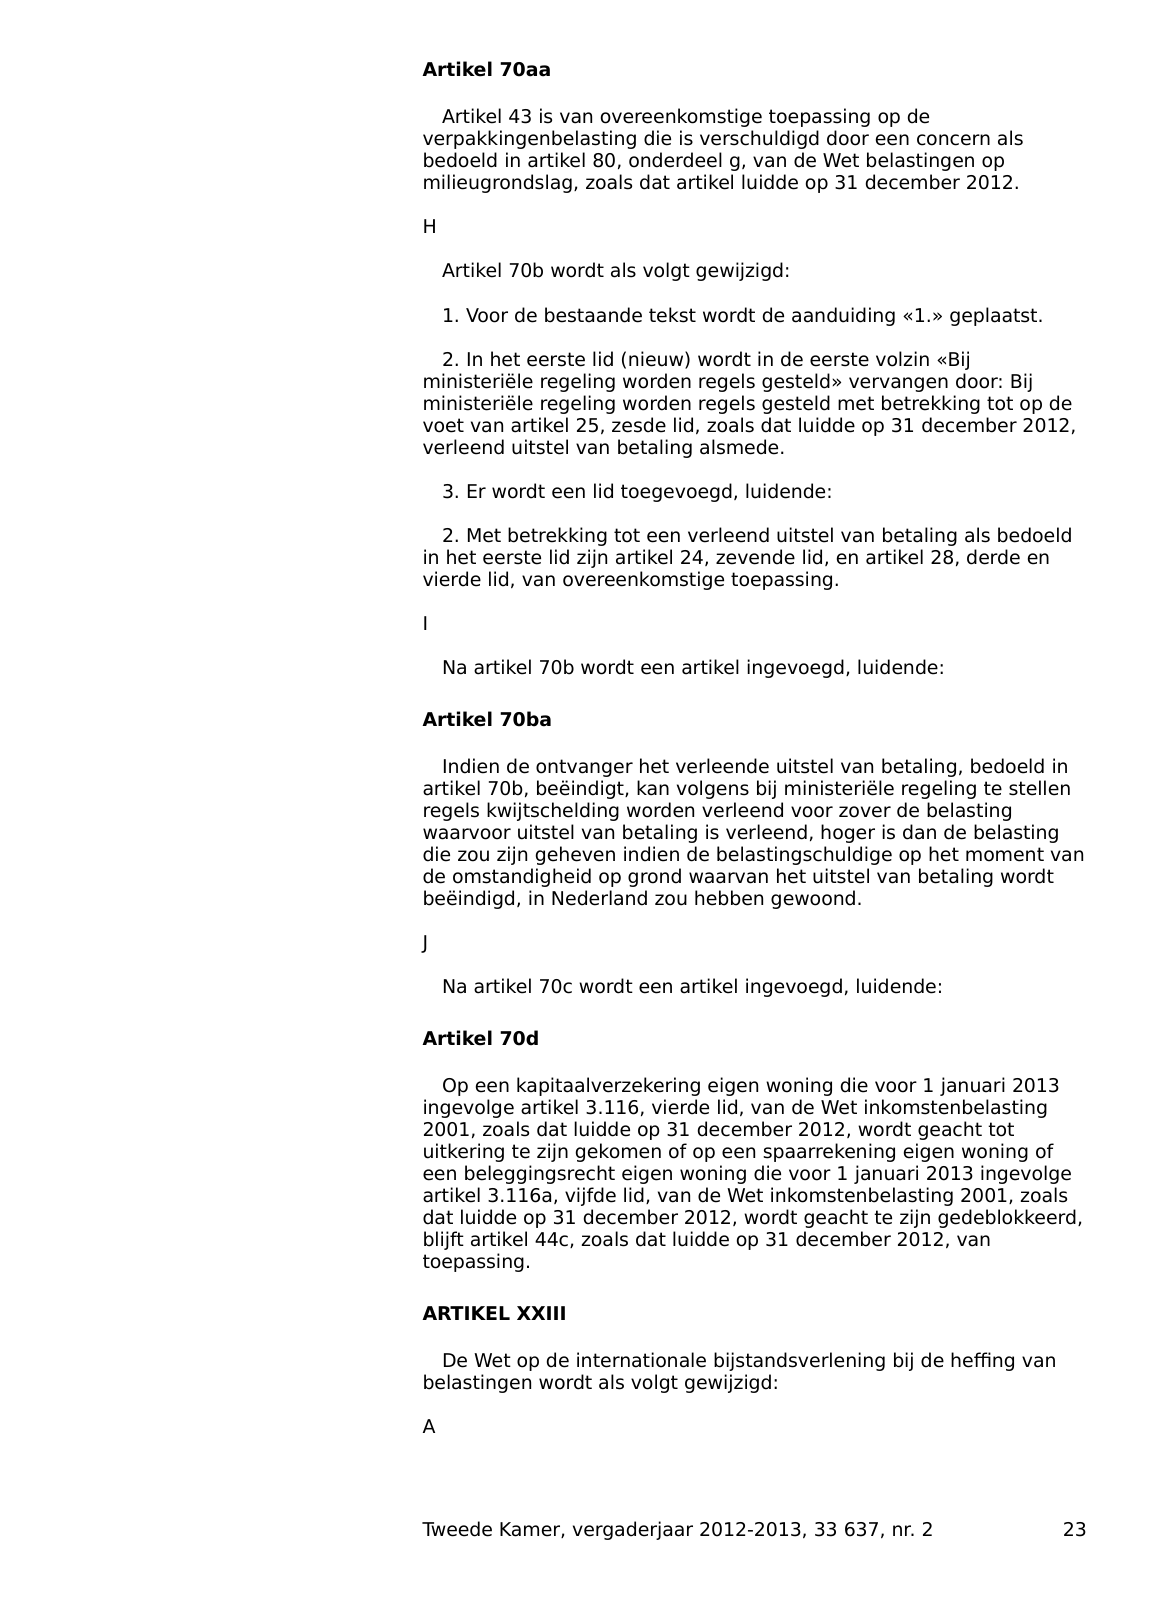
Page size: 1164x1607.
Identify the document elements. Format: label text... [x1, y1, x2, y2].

text Artikel 43 is van overeenkomstige toepassing op de verpakkingenbelasting die is verschuldigd door een concern als bedoeld in artikel 80, onderdeel g, van de Wet belastingen op milieugrondslag, zoals dat artikel luidde op 31 december 2012. [422, 106, 1087, 194]
text 3. Er wordt een lid toegevoegd, luidende: [422, 481, 1087, 503]
subtitle ARTIKEL XXIII [422, 1303, 1087, 1325]
text Artikel 70b wordt als volgt gewijzigd: [422, 260, 1087, 282]
subtitle Artikel 70aa [422, 59, 1087, 81]
subtitle Artikel 70ba [422, 709, 1087, 731]
text Op een kapitaalverzekering eigen woning die voor 1 januari 2013 ingevolge artikel 3.116, vierde lid, van de Wet inkomstenbelasting 2001, zoals dat luidde op 31 december 2012, wordt geacht tot uitkering te zijn gekomen of op een spaarrekening eigen woning of een beleggingsrecht eigen woning die voor 1 januari 2013 ingevolge artikel 3.116a, vijfde lid, van de Wet inkomstenbelasting 2001, zoals dat luidde op 31 december 2012, wordt geacht te zijn gedeblokkeerd, blijft artikel 44c, zoals dat luidde op 31 december 2012, van toepassing. [422, 1075, 1087, 1273]
text A [422, 1416, 1087, 1438]
text Na artikel 70c wordt een artikel ingevoegd, luidende: [422, 976, 1087, 998]
text Indien de ontvanger het verleende uitstel van betaling, bedoeld in artikel 70b, beëindigt, kan volgens bij ministeriële regeling te stellen regels kwijtschelding worden verleend voor zover de belasting waarvoor uitstel van betaling is verleend, hoger is dan de belasting die zou zijn geheven indien de belastingschuldige op het moment van de omstandigheid op grond waarvan het uitstel van betaling wordt beëindigd, in Nederland zou hebben gewoond. [422, 756, 1087, 910]
text H [422, 216, 1087, 238]
text Na artikel 70b wordt een artikel ingevoegd, luidende: [422, 657, 1087, 679]
text De Wet op de internationale bijstandsverlening bij de heffing van belastingen wordt als volgt gewijzigd: [422, 1350, 1087, 1394]
text 2. In het eerste lid (nieuw) wordt in de eerste volzin «Bij ministeriële regeling worden regels gesteld» vervangen door: Bij ministeriële regeling worden regels gesteld met betrekking tot op de voet van artikel 25, zesde lid, zoals dat luidde op 31 december 2012, verleend uitstel van betaling alsmede. [422, 349, 1087, 458]
text J [422, 932, 1087, 954]
subtitle Artikel 70d [422, 1028, 1087, 1050]
text I [422, 613, 1087, 635]
text 2. Met betrekking tot een verleend uitstel van betaling als bedoeld in het eerste lid zijn artikel 24, zevende lid, en artikel 28, derde en vierde lid, van overeenkomstige toepassing. [422, 525, 1087, 591]
text 1. Voor de bestaande tekst wordt de aanduiding «1.» geplaatst. [422, 304, 1087, 326]
